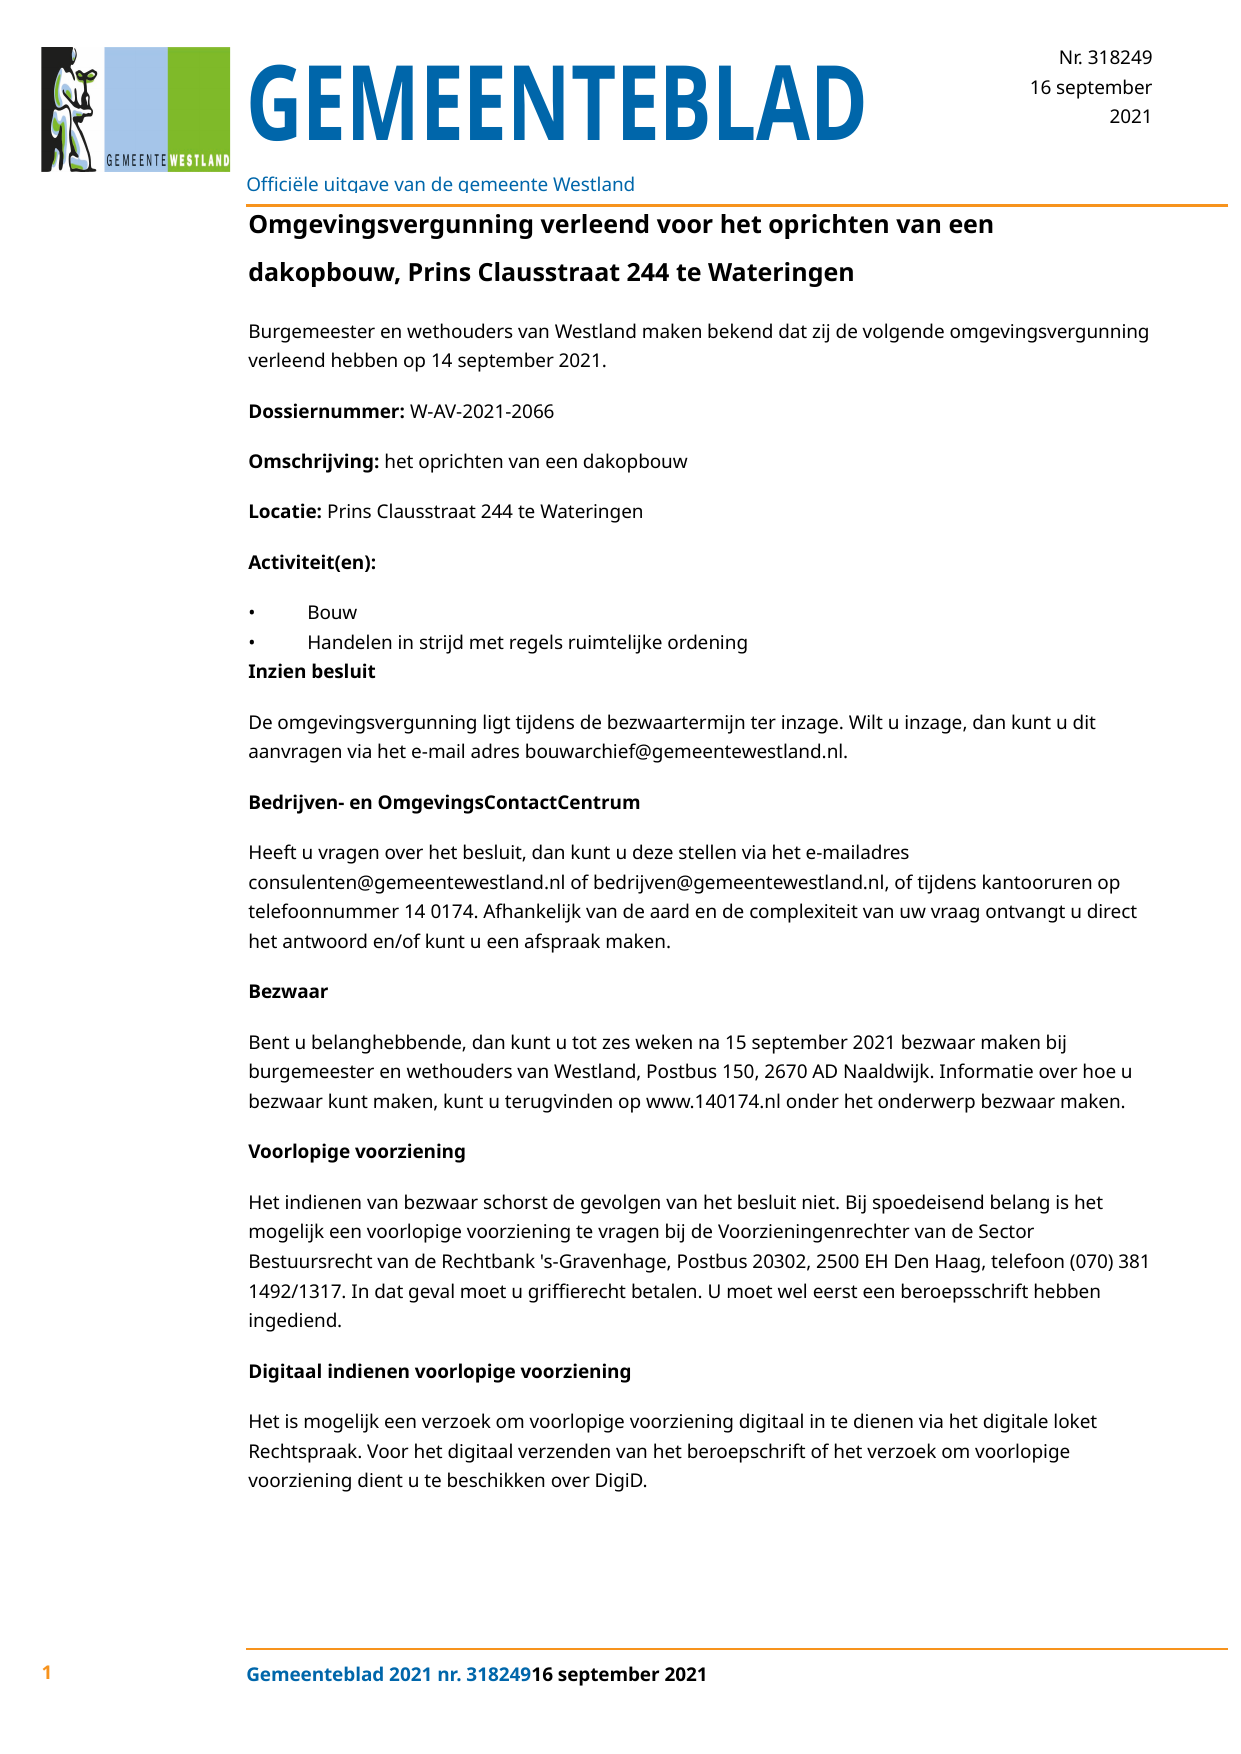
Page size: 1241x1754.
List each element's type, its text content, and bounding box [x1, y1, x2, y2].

text Activiteit(en): [248, 549, 1152, 575]
text Bent u belanghebbende, dan kunt u tot zes weken na 15 september 2021 bezwaar maken bij burgemeester en wethouders van Westland, Postbus 150, 2670 AD Naaldwijk. Informatie over hoe u bezwaar kunt maken, kunt u terugvinden op www.140174.nl onder het onderwerp bezwaar maken. [248, 1029, 1152, 1114]
text Digitaal indienen voorlopige voorziening [248, 1358, 1152, 1384]
text Het is mogelijk een verzoek om voorlopige voorziening digitaal in te dienen via het digitale loket Rechtspraak. Voor het digitaal verzenden van het beroepschrift of het verzoek om voorlopige voorziening dient u te beschikken over DigiD. [248, 1408, 1152, 1493]
text De omgevingsvergunning ligt tijdens de bezwaartermijn ter inzage. Wilt u inzage, dan kunt u dit aanvragen via het e-mail adres bouwarchief@gemeentewestland.nl. [248, 709, 1152, 764]
text Burgemeester en wethouders van Westland maken bekend dat zij de volgende omgevingsvergunning verleend hebben op 14 september 2021. [248, 318, 1152, 373]
text Omschrijving: het oprichten van een dakopbouw [248, 448, 1152, 474]
text Het indienen van bezwaar schorst de gevolgen van het besluit niet. Bij spoedeisend belang is het mogelijk een voorlopige voorziening te vragen bij de Voorzieningenrechter van de Sector Bestuursrecht van de Rechtbank 's-Gravenhage, Postbus 20302, 2500 EH Den Haag, telefoon (070) 381 1492/1317. In dat geval moet u griffierecht betalen. U moet wel eerst een beroepsschrift hebben ingediend. [248, 1189, 1152, 1333]
text Inzien besluit [248, 659, 1152, 684]
text Voorlopige voorziening [248, 1139, 1152, 1164]
text Omgevingsvergunning verleend voor het oprichten van een dakopbouw, Prins Clausstraat 244 te Wateringen [248, 207, 1152, 288]
list Handelen in strijd met regels ruimtelijke ordening [248, 629, 1152, 655]
text Heeft u vragen over het besluit, dan kunt u deze stellen via het e-mailadres consulenten@gemeentewestland.nl of bedrijven@gemeentewestland.nl, of tijdens kantooruren op telefoonnummer 14 0174. Afhankelijk van de aard en de complexiteit van uw vraag ontvangt u direct het antwoord en/of kunt u een afspraak maken. [248, 839, 1152, 954]
text Bezwaar [248, 979, 1152, 1004]
picture [41, 47, 231, 172]
list Bouw [248, 599, 1152, 625]
text Bedrijven- en OmgevingsContactCentrum [248, 789, 1152, 815]
text Locatie: Prins Clausstraat 244 te Wateringen [248, 499, 1152, 524]
text Dossiernummer: W-AV-2021-2066 [248, 398, 1152, 424]
